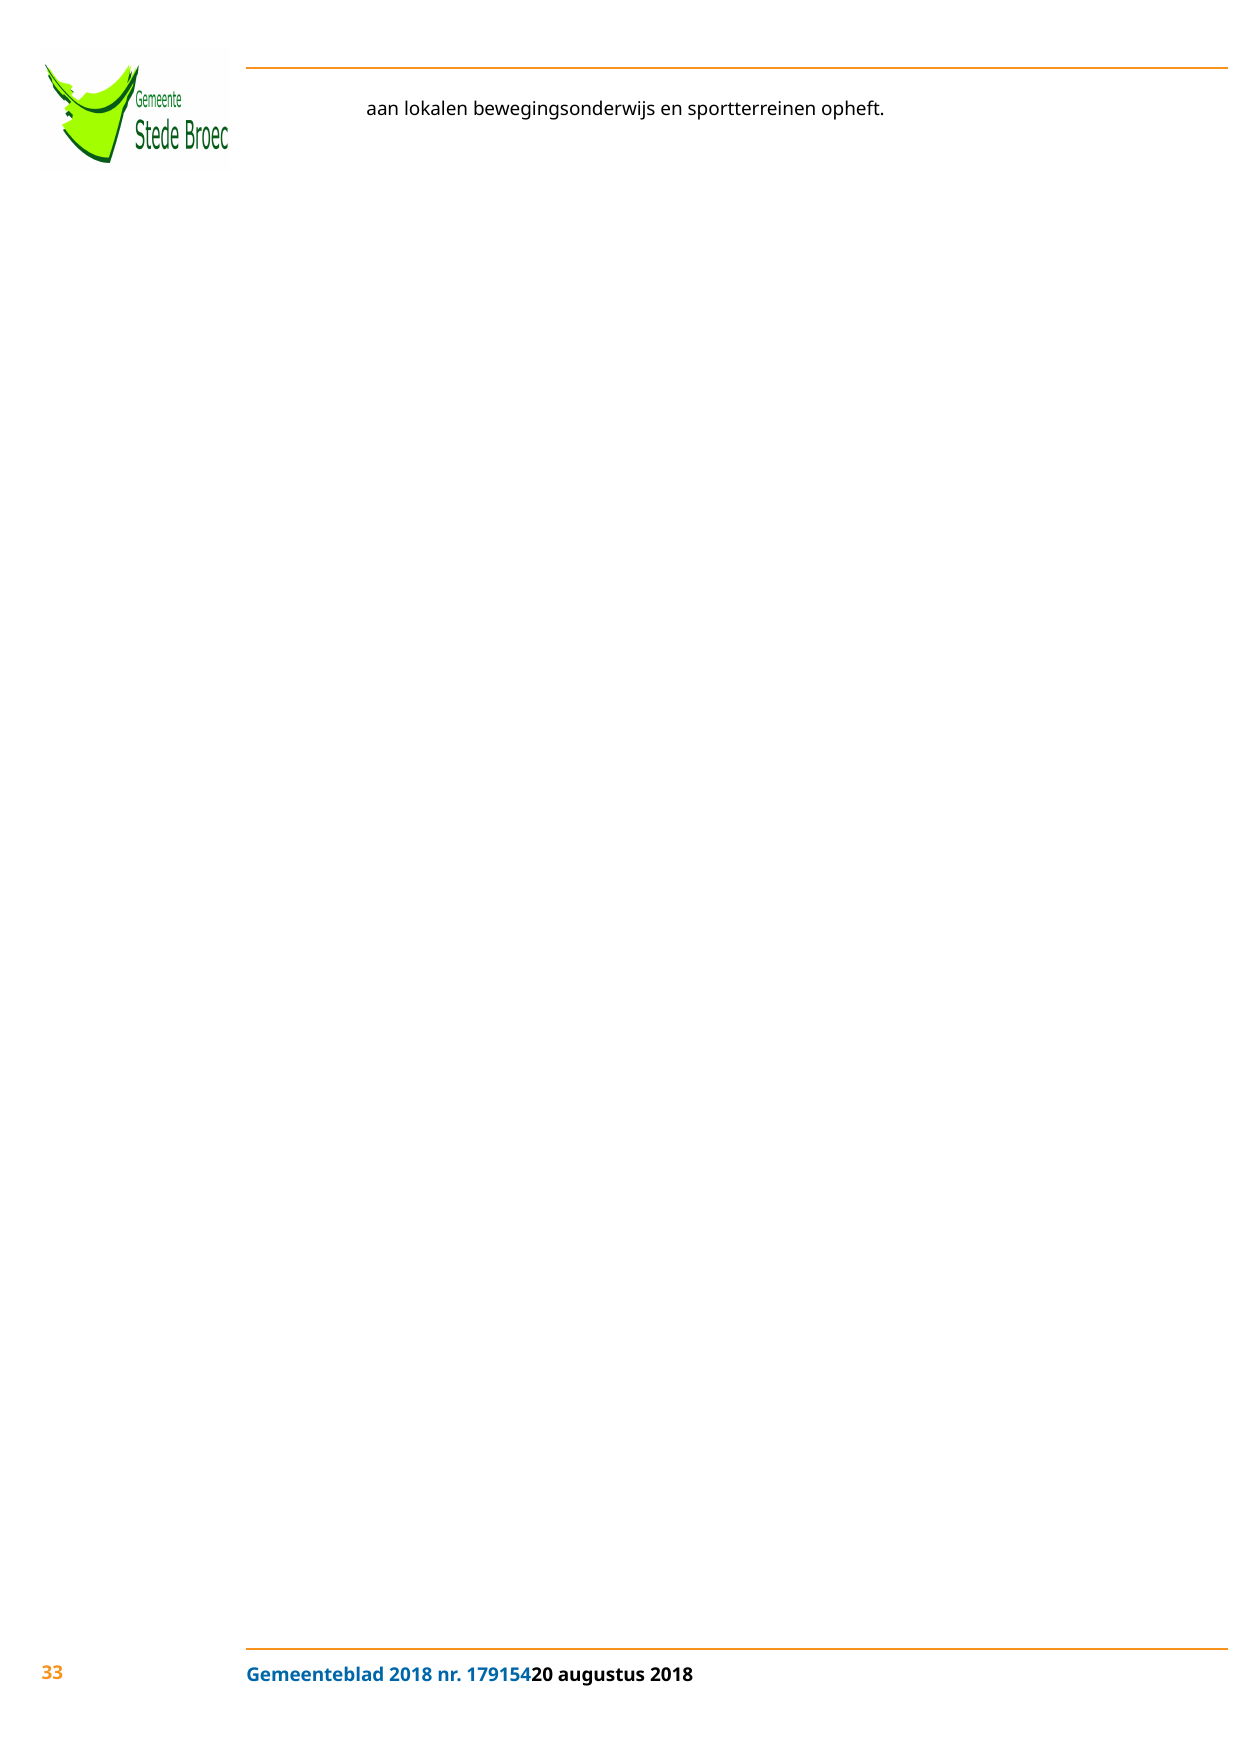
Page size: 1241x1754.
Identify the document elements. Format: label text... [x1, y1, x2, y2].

picture [41, 47, 231, 172]
list aan lokalen bewegingsonderwijs en sportterreinen opheft. [307, 95, 1152, 121]
